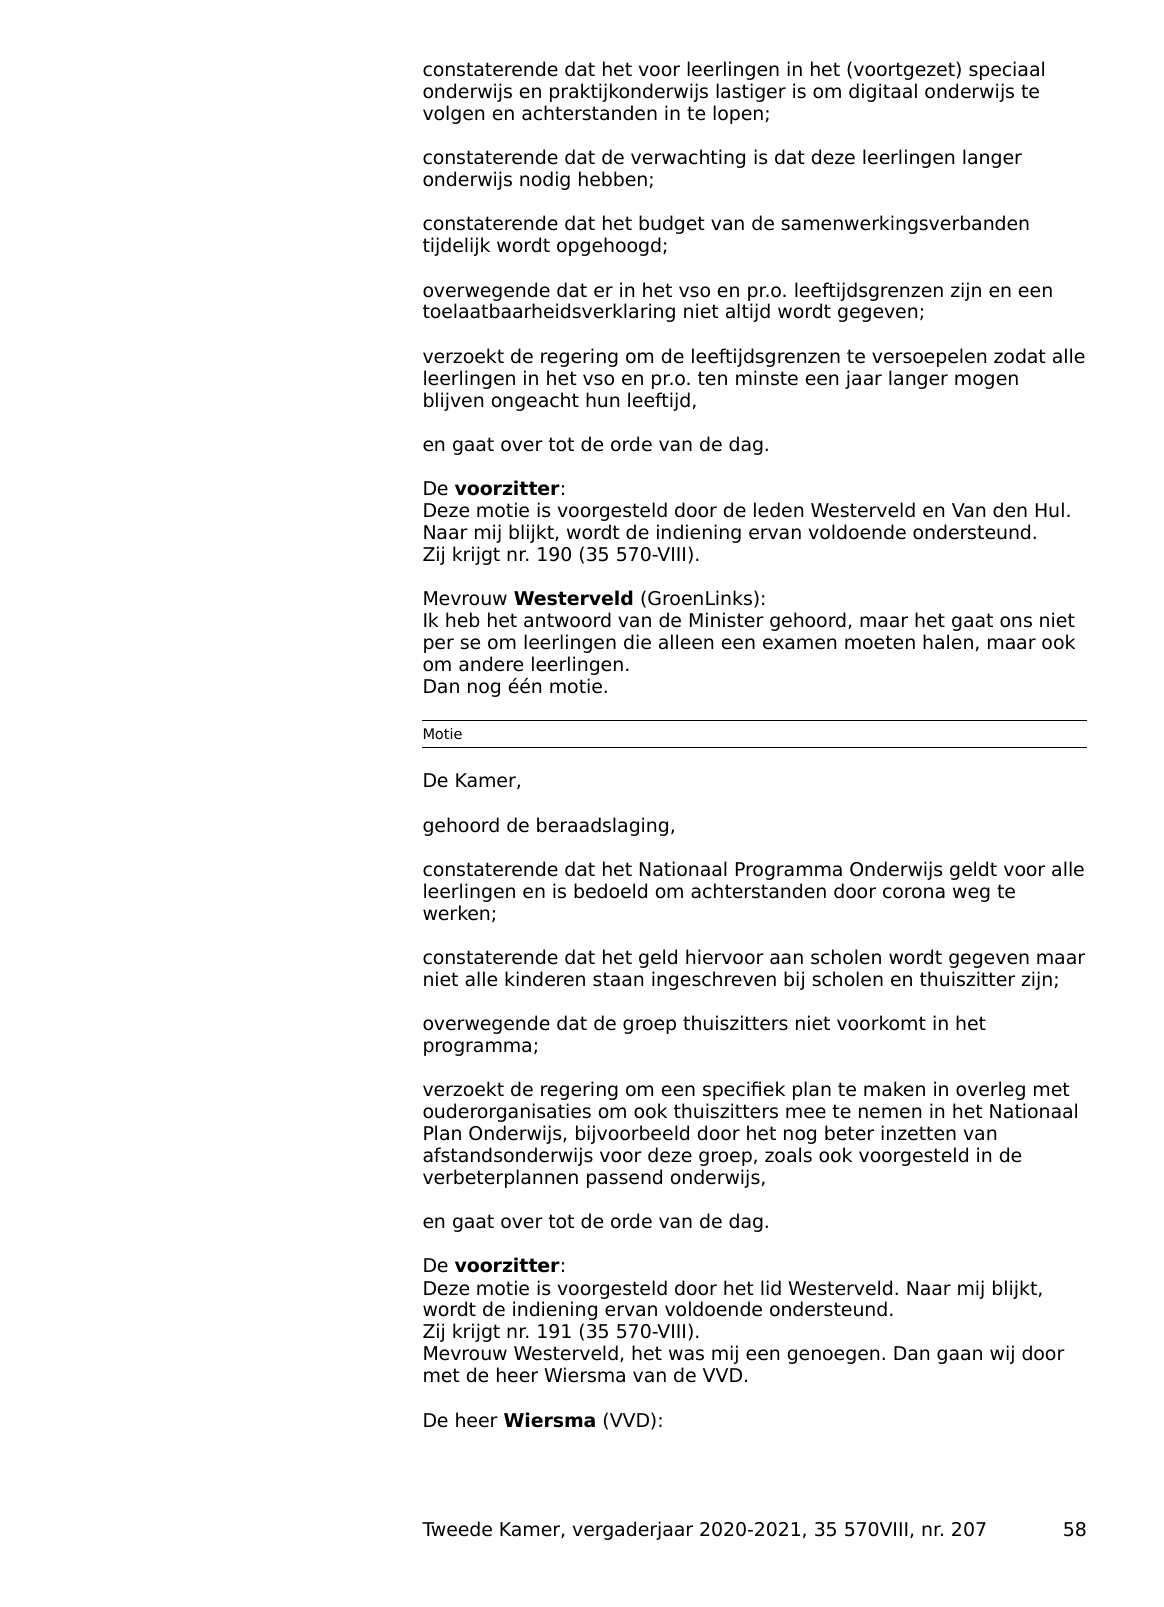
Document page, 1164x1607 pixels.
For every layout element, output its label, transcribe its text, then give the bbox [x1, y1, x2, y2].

table_header Motie [422, 721, 1087, 747]
text De heer Wiersma (VVD): [422, 1409, 1087, 1431]
text constaterende dat het geld hiervoor aan scholen wordt gegeven maar niet alle kinderen staan ingeschreven bij scholen en thuiszitter zijn; [422, 947, 1087, 991]
text verzoekt de regering om een specifiek plan te maken in overleg met ouderorganisaties om ook thuiszitters mee te nemen in het Nationaal Plan Onderwijs, bijvoorbeeld door het nog beter inzetten van afstandsonderwijs voor deze groep, zoals ook voorgesteld in de verbeterplannen passend onderwijs, [422, 1079, 1087, 1189]
text verzoekt de regering om de leeftijdsgrenzen te versoepelen zodat alle leerlingen in het vso en pr.o. ten minste een jaar langer mogen blijven ongeacht hun leeftijd, [422, 346, 1087, 412]
text gehoord de beraadslaging, [422, 814, 1087, 837]
text Mevrouw Westerveld, het was mij een genoegen. Dan gaan wij door met de heer Wiersma van de VVD. [422, 1343, 1087, 1387]
text De voorzitter: [422, 1255, 1087, 1277]
text Zij krijgt nr. 191 (35 570-VIII). [422, 1321, 1087, 1343]
text De Kamer, [422, 770, 1087, 792]
text en gaat over tot de orde van de dag. [422, 1211, 1087, 1233]
text Deze motie is voorgesteld door het lid Westerveld. Naar mij blijkt, wordt de indiening ervan voldoende ondersteund. [422, 1277, 1087, 1321]
text Ik heb het antwoord van de Minister gehoord, maar het gaat ons niet per se om leerlingen die alleen een examen moeten halen, maar ook om andere leerlingen. [422, 610, 1087, 676]
text overwegende dat de groep thuiszitters niet voorkomt in het programma; [422, 1013, 1087, 1057]
text constaterende dat het Nationaal Programma Onderwijs geldt voor alle leerlingen en is bedoeld om achterstanden door corona weg te werken; [422, 859, 1087, 925]
text overwegende dat er in het vso en pr.o. leeftijdsgrenzen zijn en een toelaatbaarheidsverklaring niet altijd wordt gegeven; [422, 279, 1087, 323]
text constaterende dat het voor leerlingen in het (voortgezet) speciaal onderwijs en praktijkonderwijs lastiger is om digitaal onderwijs te volgen en achterstanden in te lopen; [422, 59, 1087, 125]
text constaterende dat het budget van de samenwerkingsverbanden tijdelijk wordt opgehoogd; [422, 213, 1087, 257]
text en gaat over tot de orde van de dag. [422, 434, 1087, 456]
text De voorzitter: [422, 478, 1087, 500]
text Dan nog één motie. [422, 676, 1087, 698]
text Mevrouw Westerveld (GroenLinks): [422, 588, 1087, 610]
text constaterende dat de verwachting is dat deze leerlingen langer onderwijs nodig hebben; [422, 147, 1087, 191]
text Zij krijgt nr. 190 (35 570-VIII). [422, 544, 1087, 566]
text Deze motie is voorgesteld door de leden Westerveld en Van den Hul. Naar mij blijkt, wordt de indiening ervan voldoende ondersteund. [422, 500, 1087, 544]
